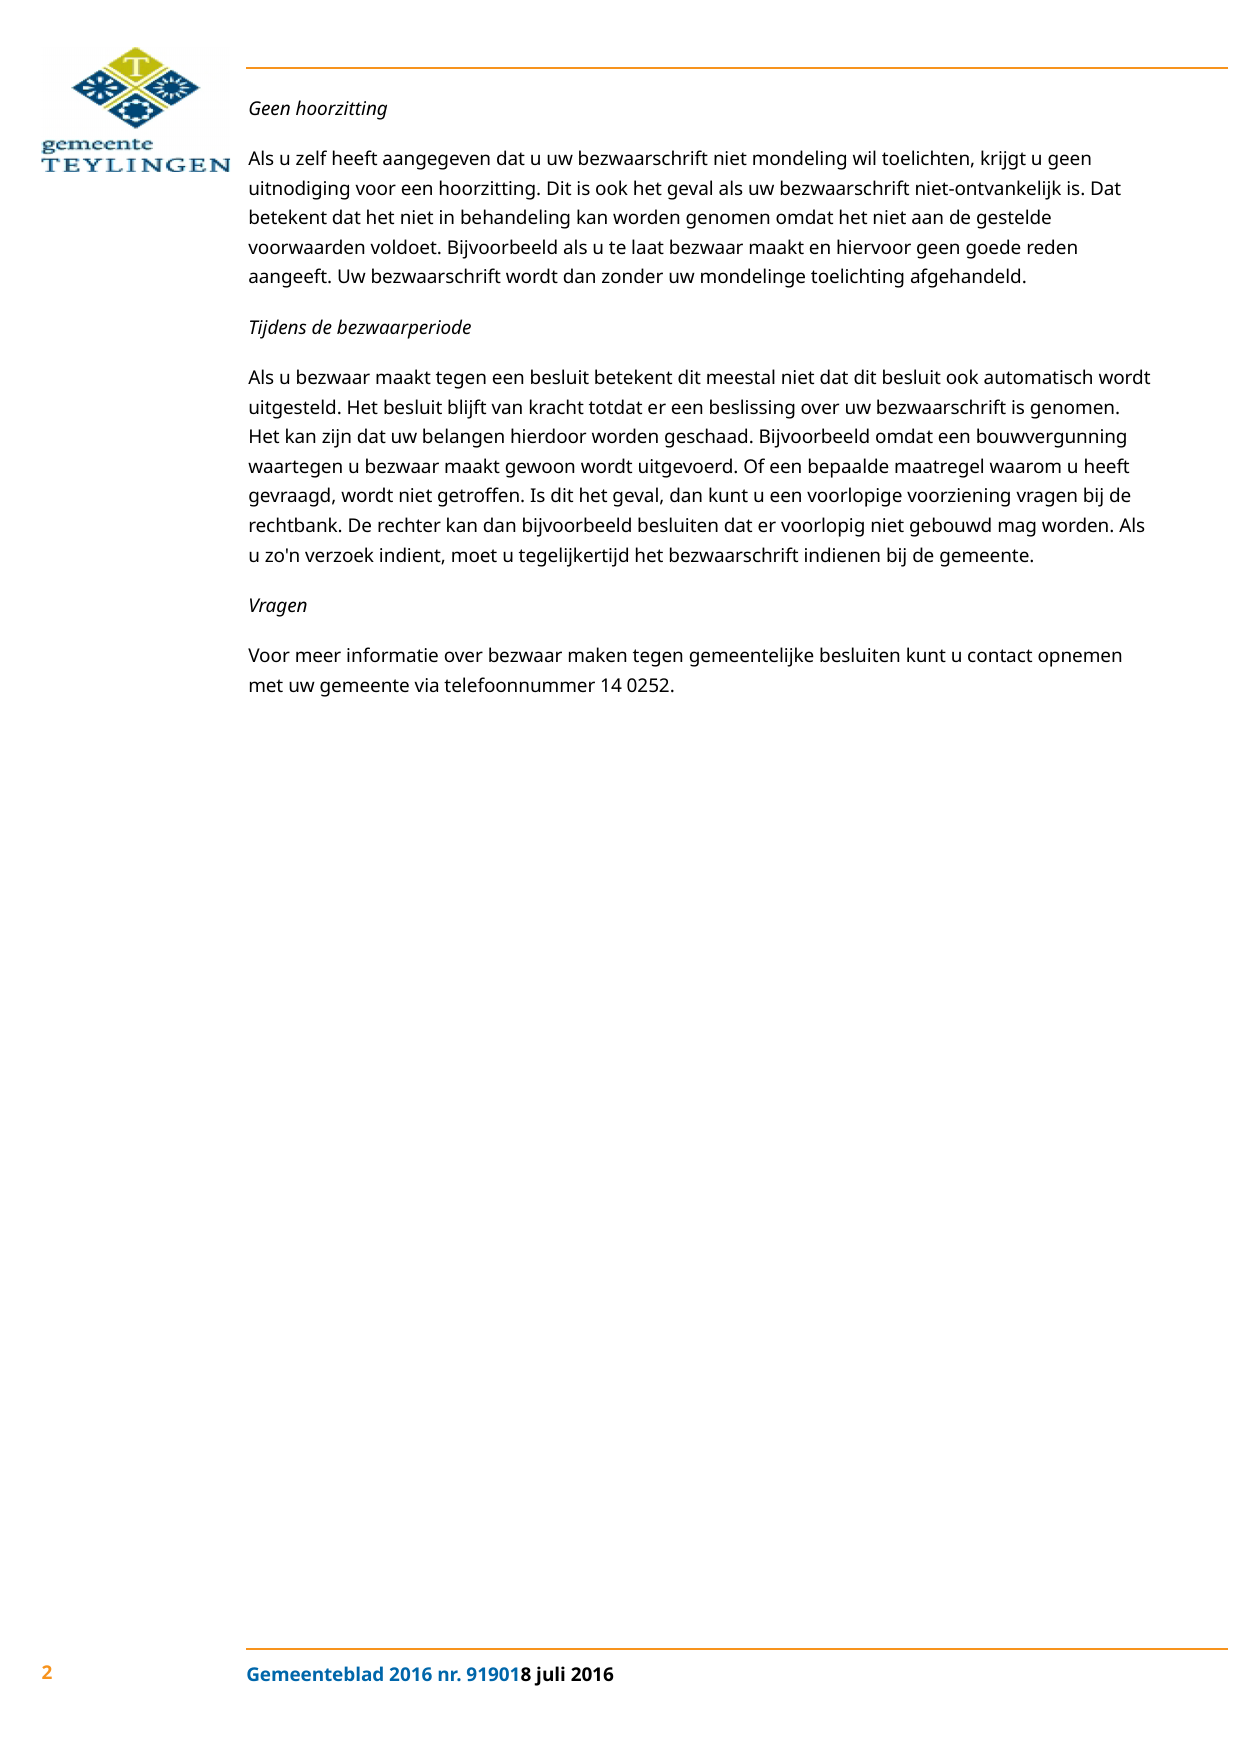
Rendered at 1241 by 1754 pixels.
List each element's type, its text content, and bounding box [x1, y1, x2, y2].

text Als u zelf heeft aangegeven dat u uw bezwaarschrift niet mondeling wil toelichten, krijgt u geen uitnodiging voor een hoorzitting. Dit is ook het geval als uw bezwaarschrift niet-ontvankelijk is. Dat betekent dat het niet in behandeling kan worden genomen omdat het niet aan de gestelde voorwaarden voldoet. Bijvoorbeeld als u te laat bezwaar maakt en hiervoor geen goede reden aangeeft. Uw bezwaarschrift wordt dan zonder uw mondelinge toelichting afgehandeld. [248, 145, 1152, 289]
text Als u bezwaar maakt tegen een besluit betekent dit meestal niet dat dit besluit ook automatisch wordt uitgesteld. Het besluit blijft van kracht totdat er een beslissing over uw bezwaarschrift is genomen. Het kan zijn dat uw belangen hierdoor worden geschaad. Bijvoorbeeld omdat een bouwvergunning waartegen u bezwaar maakt gewoon wordt uitgevoerd. Of een bepaalde maatregel waarom u heeft gevraagd, wordt niet getroffen. Is dit het geval, dan kunt u een voorlopige voorziening vragen bij de rechtbank. De rechter kan dan bijvoorbeeld besluiten dat er voorlopig niet gebouwd mag worden. Als u zo'n verzoek indient, moet u tegelijkertijd het bezwaarschrift indienen bij de gemeente. [248, 364, 1152, 568]
picture [41, 47, 231, 172]
text Tijdens de bezwaarperiode [248, 314, 1152, 340]
text Voor meer informatie over bezwaar maken tegen gemeentelijke besluiten kunt u contact opnemen met uw gemeente via telefoonnummer 14 0252. [248, 643, 1152, 698]
text Geen hoorzitting [248, 95, 1152, 121]
text Vragen [248, 592, 1152, 618]
